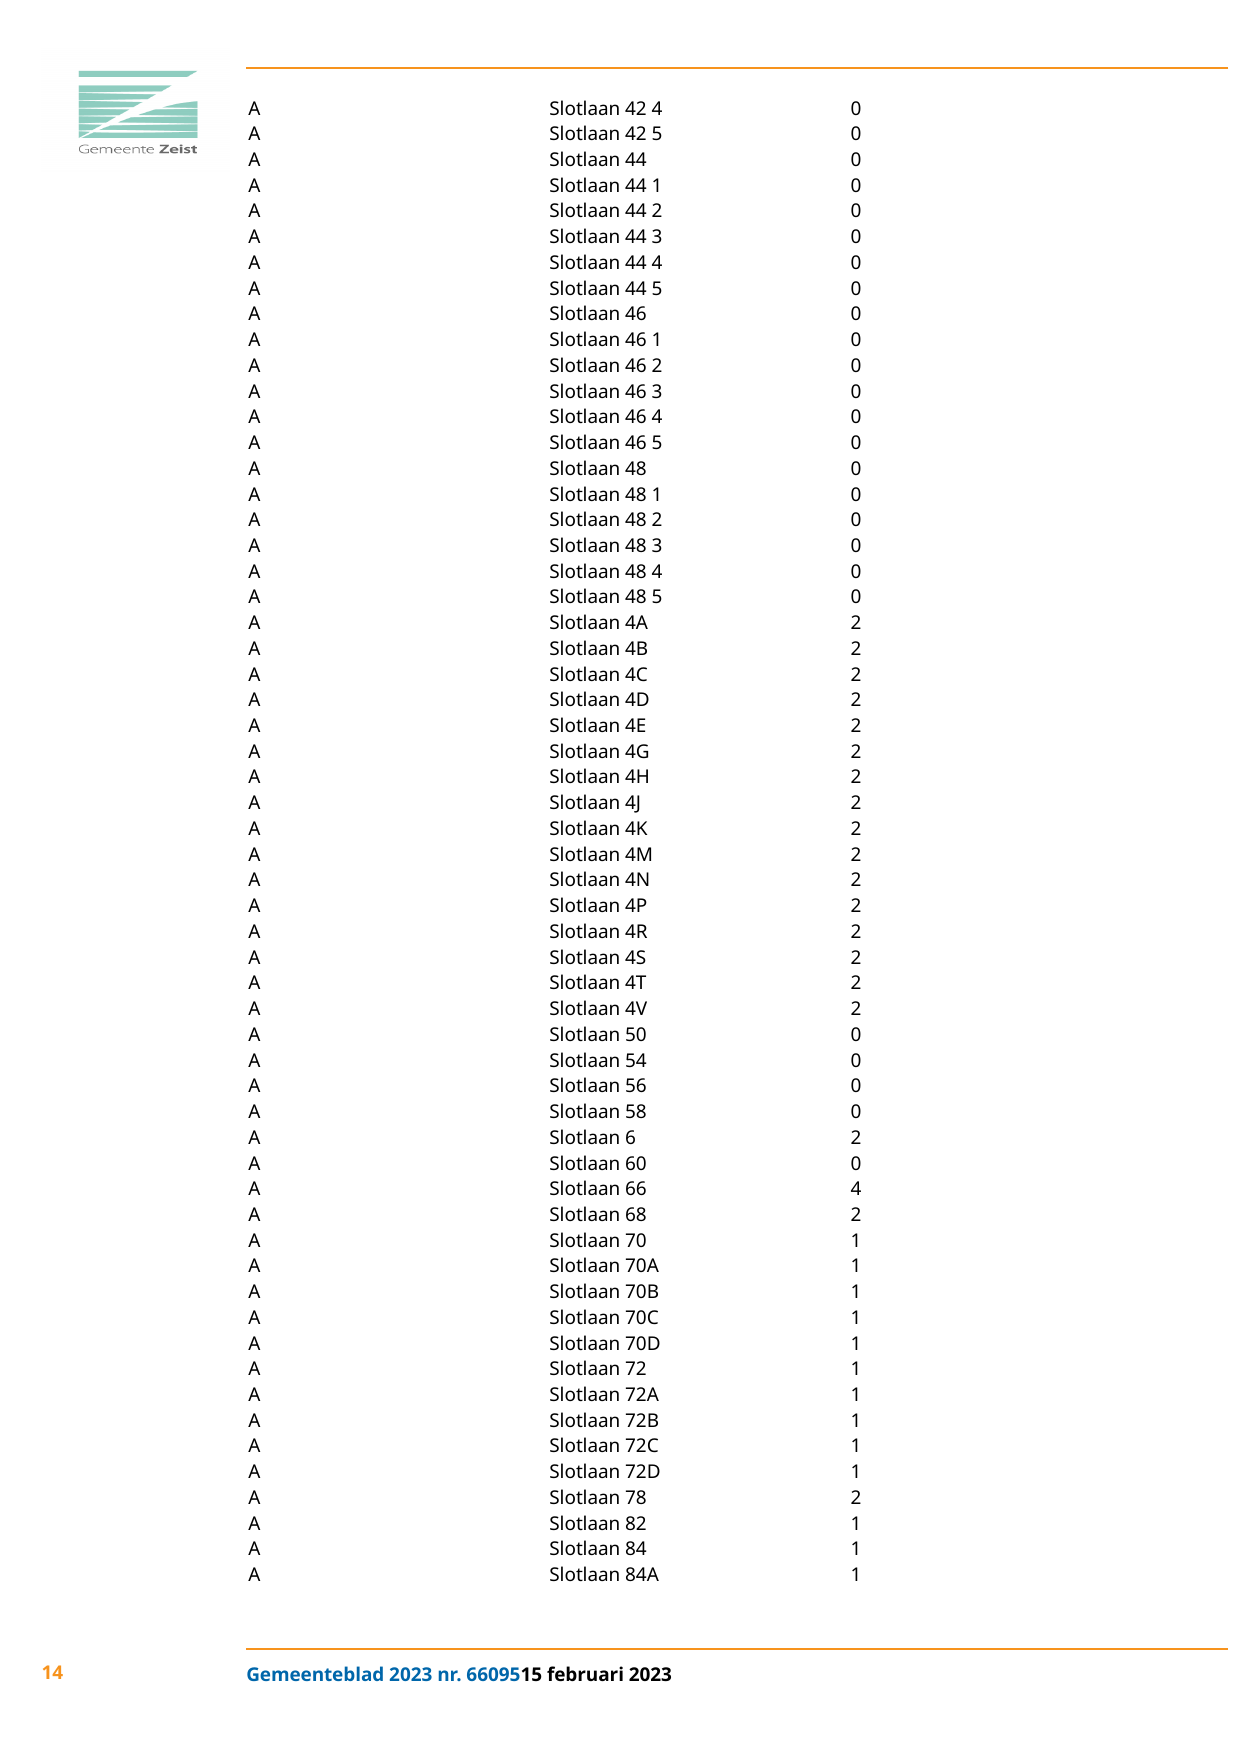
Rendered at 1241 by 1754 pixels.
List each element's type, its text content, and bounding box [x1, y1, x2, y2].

table_cell 0 [850, 1098, 1152, 1124]
table_cell Slotlaan 42 5 [549, 121, 850, 146]
table_cell Slotlaan 44 2 [549, 198, 850, 223]
table_cell A [248, 1484, 549, 1510]
table_cell Slotlaan 70 [549, 1227, 850, 1253]
table_cell A [248, 764, 549, 789]
table_cell A [248, 532, 549, 558]
table_cell 2 [850, 918, 1152, 944]
table_cell 2 [850, 893, 1152, 918]
table_cell A [248, 970, 549, 995]
table_cell 0 [850, 1047, 1152, 1072]
table_cell Slotlaan 4R [549, 918, 850, 944]
table_cell 0 [850, 326, 1152, 352]
table_cell Slotlaan 4V [549, 995, 850, 1021]
table_cell Slotlaan 50 [549, 1021, 850, 1047]
table_cell 4 [850, 1175, 1152, 1201]
table_cell Slotlaan 4E [549, 712, 850, 738]
table_cell 0 [850, 95, 1152, 121]
table_cell Slotlaan 4H [549, 764, 850, 789]
table_cell 2 [850, 1484, 1152, 1510]
table_cell A [248, 609, 549, 635]
table_cell A [248, 249, 549, 275]
table_cell A [248, 1381, 549, 1407]
table_cell A [248, 1150, 549, 1175]
table_cell Slotlaan 70B [549, 1278, 850, 1304]
table_cell A [248, 1536, 549, 1561]
table_cell 2 [850, 661, 1152, 687]
table_cell A [248, 712, 549, 738]
table_cell Slotlaan 48 3 [549, 532, 850, 558]
table_cell 2 [850, 995, 1152, 1021]
table_cell 2 [850, 867, 1152, 892]
table_cell 1 [850, 1510, 1152, 1536]
table_cell Slotlaan 48 5 [549, 584, 850, 609]
table_cell 0 [850, 429, 1152, 455]
table_cell 0 [850, 275, 1152, 301]
table_cell 0 [850, 198, 1152, 223]
table_cell Slotlaan 72B [549, 1407, 850, 1433]
table_cell A [248, 352, 549, 378]
table_cell 2 [850, 738, 1152, 764]
table_cell 0 [850, 146, 1152, 172]
table_cell Slotlaan 4J [549, 790, 850, 815]
table_cell Slotlaan 54 [549, 1047, 850, 1072]
table_cell Slotlaan 68 [549, 1201, 850, 1227]
table_cell A [248, 867, 549, 892]
table_cell Slotlaan 4D [549, 687, 850, 712]
table_cell Slotlaan 48 1 [549, 481, 850, 506]
table_cell A [248, 687, 549, 712]
table_cell 0 [850, 301, 1152, 326]
table_cell 2 [850, 764, 1152, 789]
table_cell A [248, 635, 549, 661]
table_cell 1 [850, 1407, 1152, 1433]
table_cell 0 [850, 532, 1152, 558]
table_cell A [248, 995, 549, 1021]
table_cell Slotlaan 46 1 [549, 326, 850, 352]
table_cell Slotlaan 56 [549, 1073, 850, 1098]
table_cell A [248, 893, 549, 918]
table_cell A [248, 1073, 549, 1098]
table_cell 0 [850, 506, 1152, 532]
table_cell 0 [850, 352, 1152, 378]
table_cell Slotlaan 46 2 [549, 352, 850, 378]
table_cell 1 [850, 1536, 1152, 1561]
table_cell 2 [850, 687, 1152, 712]
table_cell 2 [850, 841, 1152, 867]
table_cell Slotlaan 84 [549, 1536, 850, 1561]
table_cell A [248, 481, 549, 506]
table_cell Slotlaan 4N [549, 867, 850, 892]
table_cell A [248, 198, 549, 223]
table_cell 1 [850, 1304, 1152, 1330]
table_cell Slotlaan 44 1 [549, 172, 850, 198]
table_cell A [248, 738, 549, 764]
table_cell A [248, 1356, 549, 1381]
table_cell A [248, 1021, 549, 1047]
table_cell 1 [850, 1278, 1152, 1304]
table_cell A [248, 558, 549, 584]
table_cell 2 [850, 712, 1152, 738]
table_cell A [248, 1510, 549, 1536]
table_cell A [248, 224, 549, 249]
table_cell Slotlaan 46 5 [549, 429, 850, 455]
table_cell 0 [850, 224, 1152, 249]
table_cell Slotlaan 72C [549, 1433, 850, 1458]
table_cell A [248, 815, 549, 841]
table_cell Slotlaan 60 [549, 1150, 850, 1175]
table_cell Slotlaan 84A [549, 1561, 850, 1587]
table_cell 0 [850, 558, 1152, 584]
table_cell Slotlaan 44 [549, 146, 850, 172]
table_cell Slotlaan 66 [549, 1175, 850, 1201]
table_cell A [248, 584, 549, 609]
table_cell Slotlaan 70A [549, 1253, 850, 1278]
table_cell 2 [850, 944, 1152, 969]
table_cell Slotlaan 4C [549, 661, 850, 687]
table_cell A [248, 1330, 549, 1356]
table_cell Slotlaan 78 [549, 1484, 850, 1510]
table_cell A [248, 1433, 549, 1458]
table_cell Slotlaan 72A [549, 1381, 850, 1407]
table_cell 0 [850, 404, 1152, 429]
table_cell A [248, 301, 549, 326]
table_cell Slotlaan 72D [549, 1459, 850, 1484]
table_cell A [248, 918, 549, 944]
table_cell 0 [850, 584, 1152, 609]
table_cell A [248, 275, 549, 301]
table_cell A [248, 326, 549, 352]
table_cell Slotlaan 4P [549, 893, 850, 918]
table_cell A [248, 172, 549, 198]
table_cell A [248, 1278, 549, 1304]
table_cell 1 [850, 1356, 1152, 1381]
table_cell Slotlaan 4K [549, 815, 850, 841]
table_cell 0 [850, 172, 1152, 198]
table_cell Slotlaan 44 3 [549, 224, 850, 249]
table_cell 2 [850, 1124, 1152, 1150]
table_cell 0 [850, 249, 1152, 275]
table_cell Slotlaan 72 [549, 1356, 850, 1381]
table_cell 0 [850, 1021, 1152, 1047]
table_cell A [248, 1175, 549, 1201]
table_cell 2 [850, 970, 1152, 995]
table_cell Slotlaan 4B [549, 635, 850, 661]
table_cell A [248, 378, 549, 403]
table_cell A [248, 1253, 549, 1278]
table_cell Slotlaan 46 3 [549, 378, 850, 403]
table_cell A [248, 121, 549, 146]
table_cell Slotlaan 82 [549, 1510, 850, 1536]
table_cell Slotlaan 4A [549, 609, 850, 635]
table_cell Slotlaan 58 [549, 1098, 850, 1124]
table_cell A [248, 455, 549, 481]
table_cell A [248, 1047, 549, 1072]
table_cell 1 [850, 1330, 1152, 1356]
table_cell A [248, 841, 549, 867]
table_cell Slotlaan 42 4 [549, 95, 850, 121]
table_cell A [248, 429, 549, 455]
table_cell 1 [850, 1381, 1152, 1407]
table_cell A [248, 944, 549, 969]
table_cell 2 [850, 635, 1152, 661]
table_cell Slotlaan 4M [549, 841, 850, 867]
table_cell Slotlaan 4T [549, 970, 850, 995]
table_cell Slotlaan 44 5 [549, 275, 850, 301]
table_cell 2 [850, 1201, 1152, 1227]
table_cell A [248, 1304, 549, 1330]
table_cell 0 [850, 481, 1152, 506]
table_cell 2 [850, 815, 1152, 841]
table_cell 0 [850, 121, 1152, 146]
table_cell Slotlaan 46 [549, 301, 850, 326]
table_cell 1 [850, 1433, 1152, 1458]
table_cell Slotlaan 48 [549, 455, 850, 481]
table_cell Slotlaan 44 4 [549, 249, 850, 275]
table_cell 1 [850, 1227, 1152, 1253]
table_cell A [248, 404, 549, 429]
table_cell Slotlaan 6 [549, 1124, 850, 1150]
table_cell Slotlaan 70D [549, 1330, 850, 1356]
table_cell Slotlaan 70C [549, 1304, 850, 1330]
table_cell 0 [850, 378, 1152, 403]
table_cell A [248, 1407, 549, 1433]
table_cell 2 [850, 790, 1152, 815]
table_cell A [248, 1561, 549, 1587]
table_cell A [248, 1098, 549, 1124]
table_cell A [248, 506, 549, 532]
table_cell 0 [850, 1073, 1152, 1098]
picture [41, 47, 231, 172]
table_cell A [248, 1124, 549, 1150]
table_cell Slotlaan 48 4 [549, 558, 850, 584]
table_cell A [248, 95, 549, 121]
table_cell Slotlaan 4G [549, 738, 850, 764]
table_cell 1 [850, 1459, 1152, 1484]
table_cell Slotlaan 46 4 [549, 404, 850, 429]
table_cell A [248, 661, 549, 687]
table_cell 1 [850, 1253, 1152, 1278]
table_cell 2 [850, 609, 1152, 635]
table_cell A [248, 790, 549, 815]
table_cell 0 [850, 455, 1152, 481]
table_cell A [248, 1459, 549, 1484]
table_cell A [248, 1201, 549, 1227]
table_cell Slotlaan 48 2 [549, 506, 850, 532]
table_cell 1 [850, 1561, 1152, 1587]
table_cell A [248, 1227, 549, 1253]
table_cell 0 [850, 1150, 1152, 1175]
table_cell A [248, 146, 549, 172]
table_cell Slotlaan 4S [549, 944, 850, 969]
